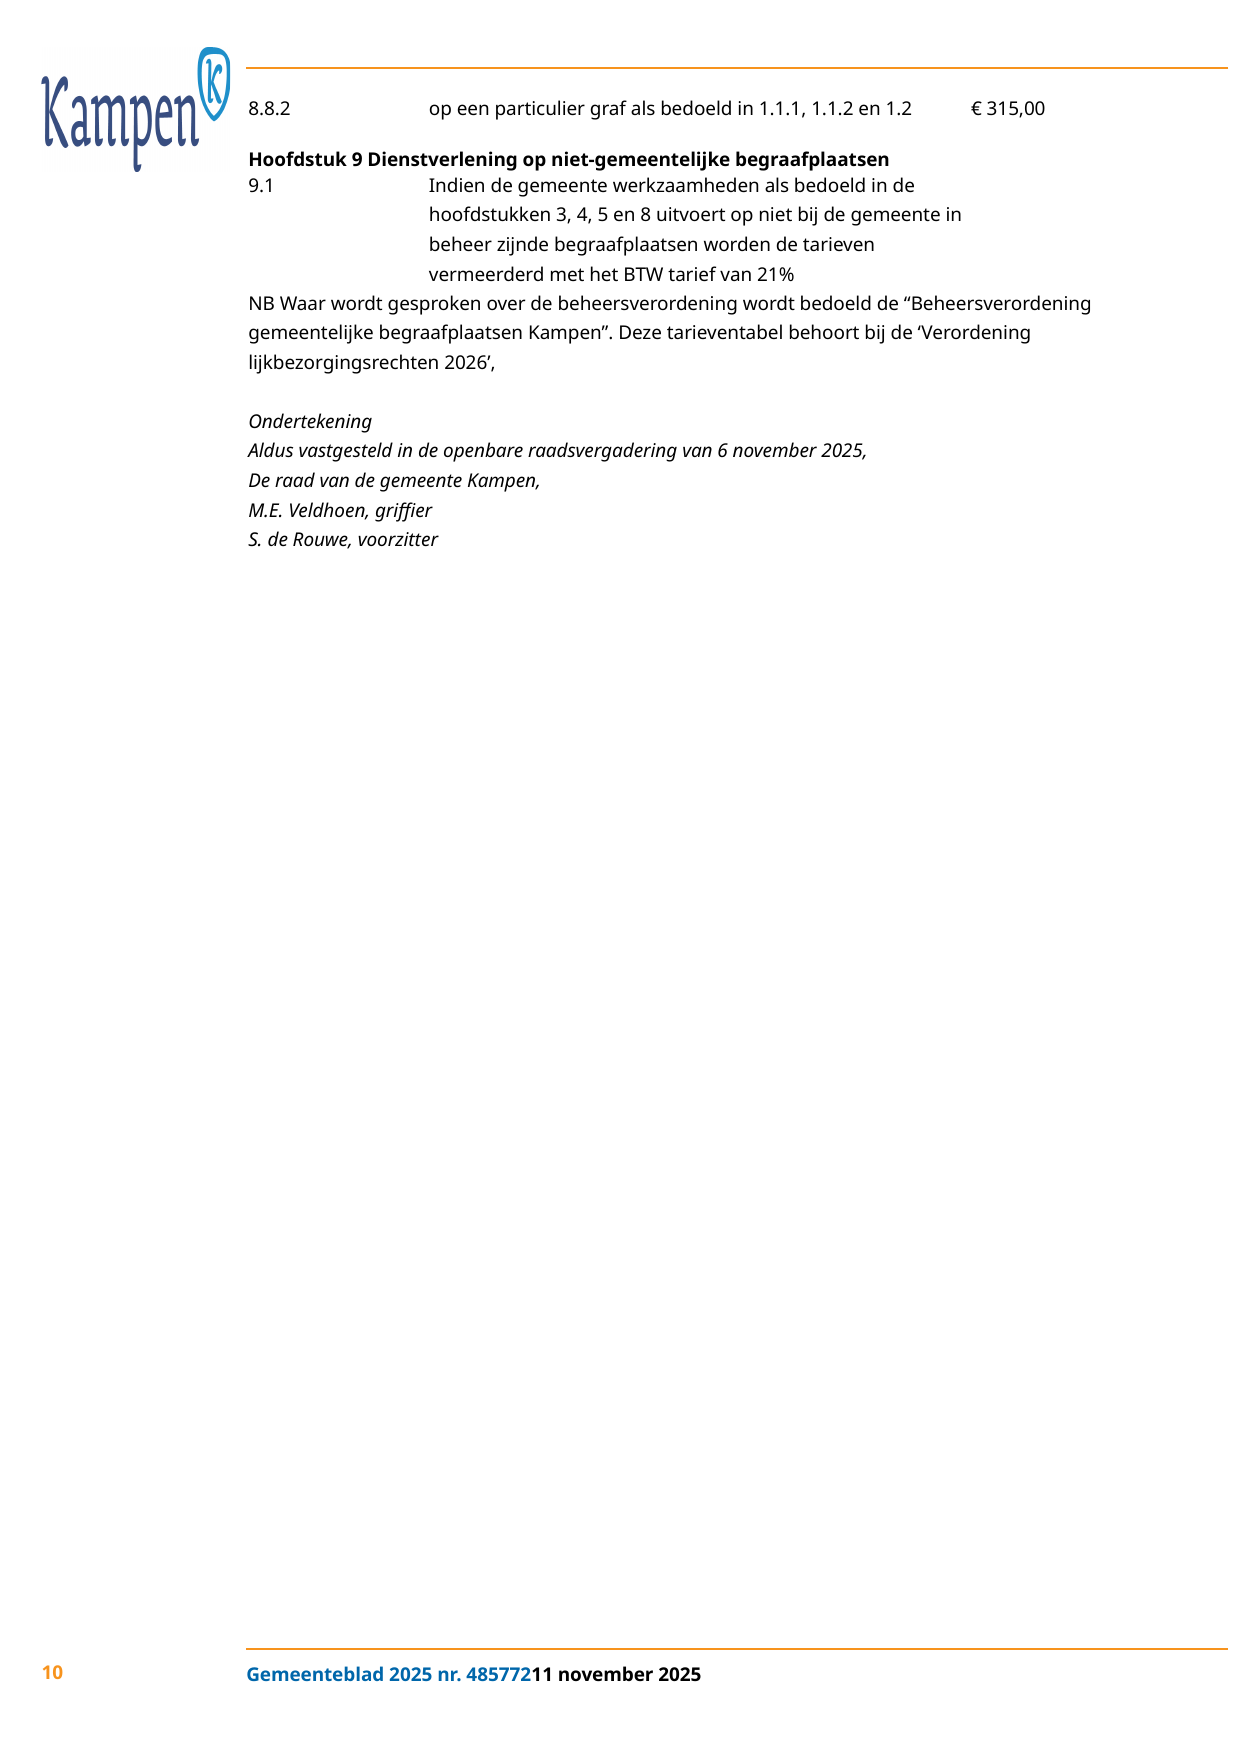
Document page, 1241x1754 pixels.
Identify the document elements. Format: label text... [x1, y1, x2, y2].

text NB Waar wordt gesproken over de beheersverordening wordt bedoeld de “Beheersverordening gemeentelijke begraafplaatsen Kampen”. Deze tarieventabel behoort bij de ‘Verordening lijkbezorgingsrechten 2026’, [248, 290, 1152, 374]
text De raad van de gemeente Kampen, [248, 467, 1152, 493]
table_cell [429, 121, 971, 146]
text Aldus vastgesteld in de openbare raadsvergadering van 6 november 2025, [248, 438, 1152, 463]
text Ondertekening [248, 408, 1152, 434]
text M.E. Veldhoen, griffier [248, 497, 1152, 522]
picture [41, 47, 231, 172]
table_cell 8.8.2 [248, 95, 429, 121]
table_cell [971, 121, 1152, 146]
table_cell Indien de gemeente werkzaamheden als bedoeld in de hoofdstukken 3, 4, 5 en 8 uitvoert op niet bij de gemeente in beheer zijnde begraafplaatsen worden de tarieven vermeerderd met het BTW tarief van 21% [429, 172, 971, 286]
table_cell [248, 121, 429, 146]
text S. de Rouwe, voorzitter [248, 526, 1152, 552]
table_cell op een particulier graf als bedoeld in 1.1.1, 1.1.2 en 1.2 [429, 95, 971, 121]
table_cell 9.1 [248, 172, 429, 286]
table_cell [971, 172, 1152, 286]
table_cell € 315,00 [971, 95, 1152, 121]
table_cell Hoofdstuk 9 Dienstverlening op niet-gemeentelijke begraafplaatsen [248, 146, 1152, 172]
